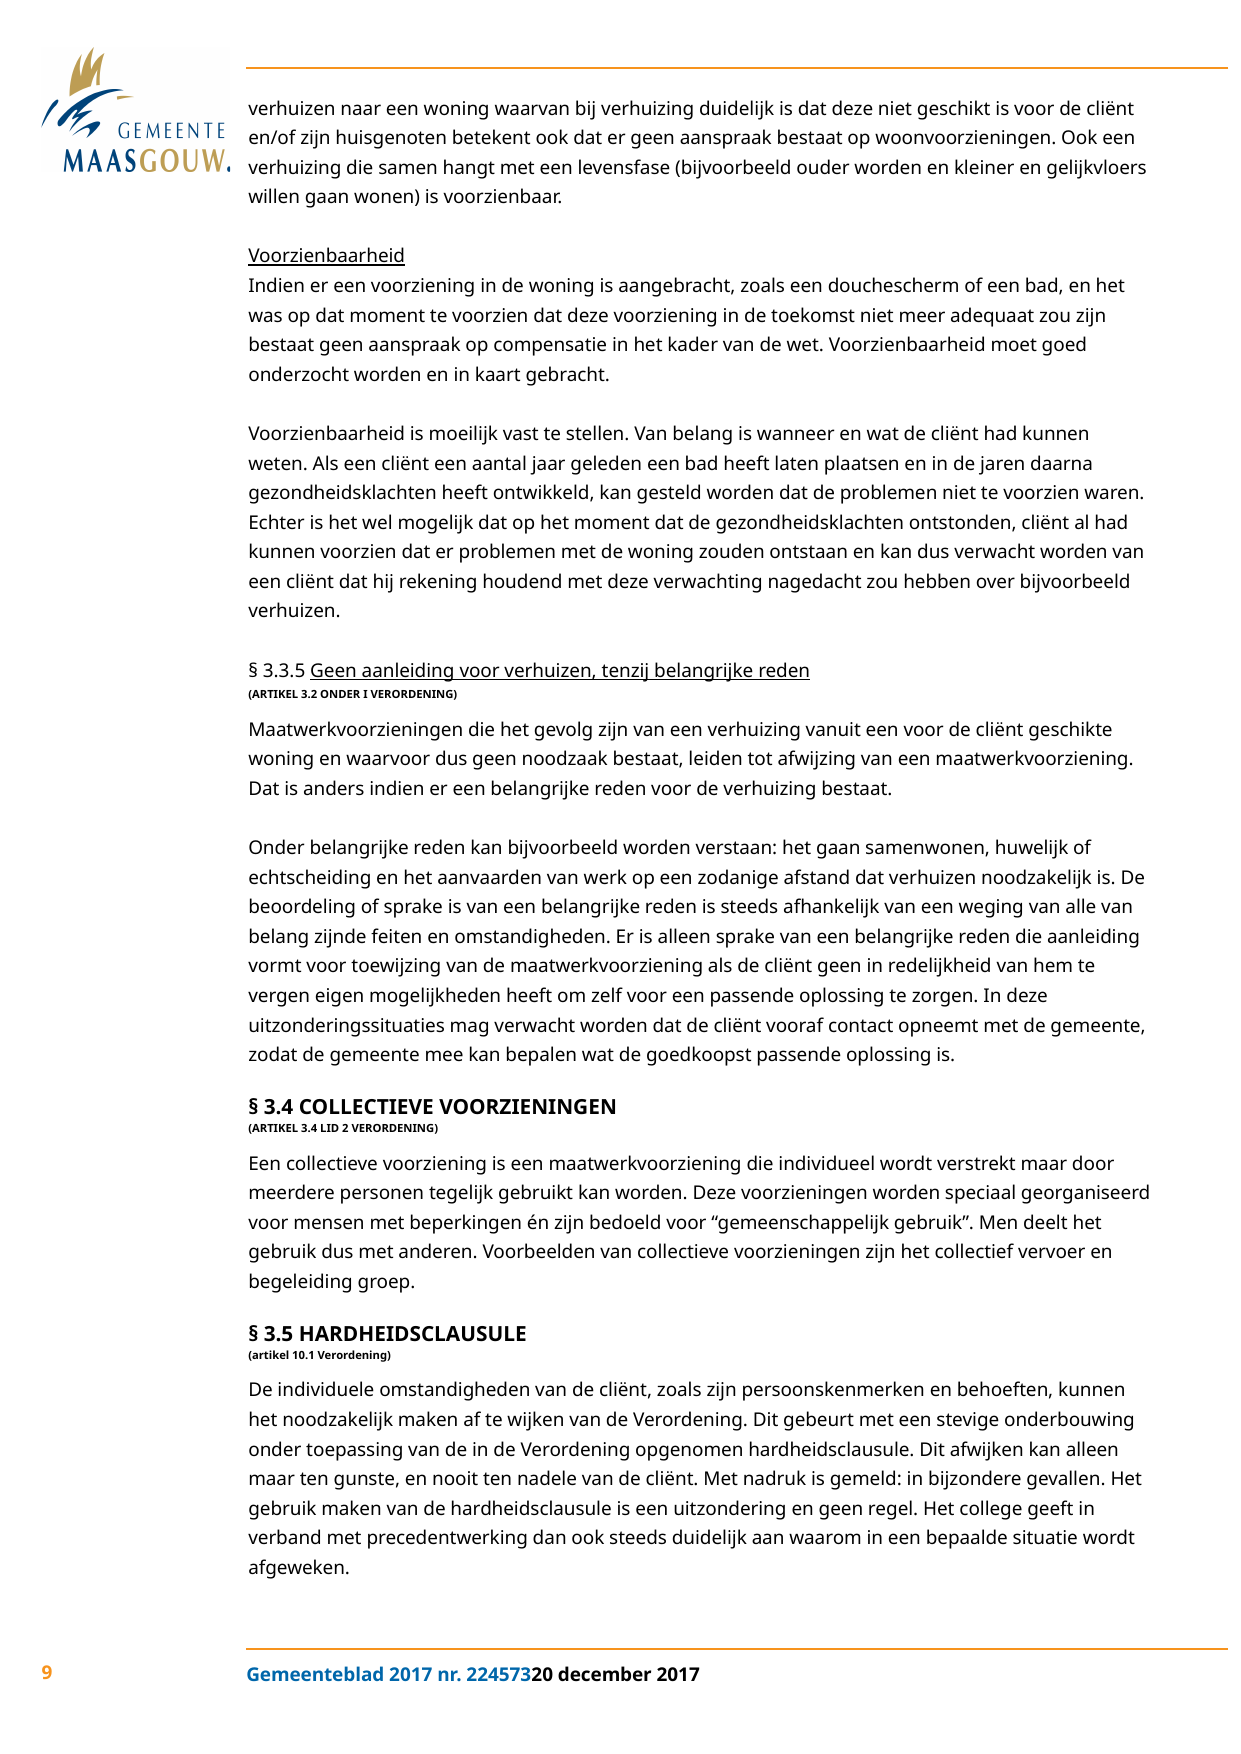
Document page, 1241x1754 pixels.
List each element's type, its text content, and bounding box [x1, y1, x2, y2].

text (artikel 10.1 Verordening) [248, 1347, 1152, 1373]
text (ARTIKEL 3.4 LID 2 VERORDENING) [248, 1120, 1152, 1146]
text Voorzienbaarheid [248, 243, 1152, 268]
text (ARTIKEL 3.2 ONDER I VERORDENING) [248, 686, 1152, 712]
text De individuele omstandigheden van de cliënt, zoals zijn persoonskenmerken en behoeften, kunnen het noodzakelijk maken af te wijken van de Verordening. Dit gebeurt met een stevige onderbouwing onder toepassing van de in de Verordening opgenomen hardheidsclausule. Dit afwijken kan alleen maar ten gunste, en nooit ten nadele van de cliënt. Met nadruk is gemeld: in bijzondere gevallen. Het gebruik maken van de hardheidsclausule is een uitzondering en geen regel. Het college geeft in verband met precedentwerking dan ook steeds duidelijk aan waarom in een bepaalde situatie wordt afgeweken. [248, 1377, 1152, 1580]
text Onder belangrijke reden kan bijvoorbeeld worden verstaan: het gaan samenwonen, huwelijk of echtscheiding en het aanvaarden van werk op een zodanige afstand dat verhuizen noodzakelijk is. De beoordeling of sprake is van een belangrijke reden is steeds afhankelijk van een weging van alle van belang zijnde feiten en omstandigheden. Er is alleen sprake van een belangrijke reden die aanleiding vormt voor toewijzing van de maatwerkvoorziening als de cliënt geen in redelijkheid van hem te vergen eigen mogelijkheden heeft om zelf voor een passende oplossing te zorgen. In deze uitzonderingssituaties mag verwacht worden dat de cliënt vooraf contact opneemt met de gemeente, zodat de gemeente mee kan bepalen wat de goedkoopst passende oplossing is. [248, 834, 1152, 1067]
text Maatwerkvoorzieningen die het gevolg zijn van een verhuizing vanuit een voor de cliënt geschikte woning en waarvoor dus geen noodzaak bestaat, leiden tot afwijzing van een maatwerkvoorziening. Dat is anders indien er een belangrijke reden voor de verhuizing bestaat. [248, 716, 1152, 801]
text verhuizen naar een woning waarvan bij verhuizing duidelijk is dat deze niet geschikt is voor de cliënt en/of zijn huisgenoten betekent ook dat er geen aanspraak bestaat op woonvoorzieningen. Ook een verhuizing die samen hangt met een levensfase (bijvoorbeeld ouder worden en kleiner en gelijkvloers willen gaan wonen) is voorzienbaar. [248, 95, 1152, 209]
text § 3.3.5 Geen aanleiding voor verhuizen, tenzij belangrijke reden [248, 657, 1152, 683]
text § 3.4 COLLECTIEVE VOORZIENINGEN [248, 1092, 1152, 1120]
picture [41, 47, 231, 172]
text Indien er een voorziening in de woning is aangebracht, zoals een douchescherm of een bad, en het was op dat moment te voorzien dat deze voorziening in de toekomst niet meer adequaat zou zijn bestaat geen aanspraak op compensatie in het kader van de wet. Voorzienbaarheid moet goed onderzocht worden en in kaart gebracht. [248, 272, 1152, 387]
text § 3.5 HARDHEIDSCLAUSULE [248, 1319, 1152, 1347]
text Een collectieve voorziening is een maatwerkvoorziening die individueel wordt verstrekt maar door meerdere personen tegelijk gebruikt kan worden. Deze voorzieningen worden speciaal georganiseerd voor mensen met beperkingen én zijn bedoeld voor “gemeenschappelijk gebruik”. Men deelt het gebruik dus met anderen. Voorbeelden van collectieve voorzieningen zijn het collectief vervoer en begeleiding groep. [248, 1150, 1152, 1294]
text Voorzienbaarheid is moeilijk vast te stellen. Van belang is wanneer en wat de cliënt had kunnen weten. Als een cliënt een aantal jaar geleden een bad heeft laten plaatsen en in de jaren daarna gezondheidsklachten heeft ontwikkeld, kan gesteld worden dat de problemen niet te voorzien waren. Echter is het wel mogelijk dat op het moment dat de gezondheidsklachten ontstonden, cliënt al had kunnen voorzien dat er problemen met de woning zouden ontstaan en kan dus verwacht worden van een cliënt dat hij rekening houdend met deze verwachting nagedacht zou hebben over bijvoorbeeld verhuizen. [248, 420, 1152, 623]
